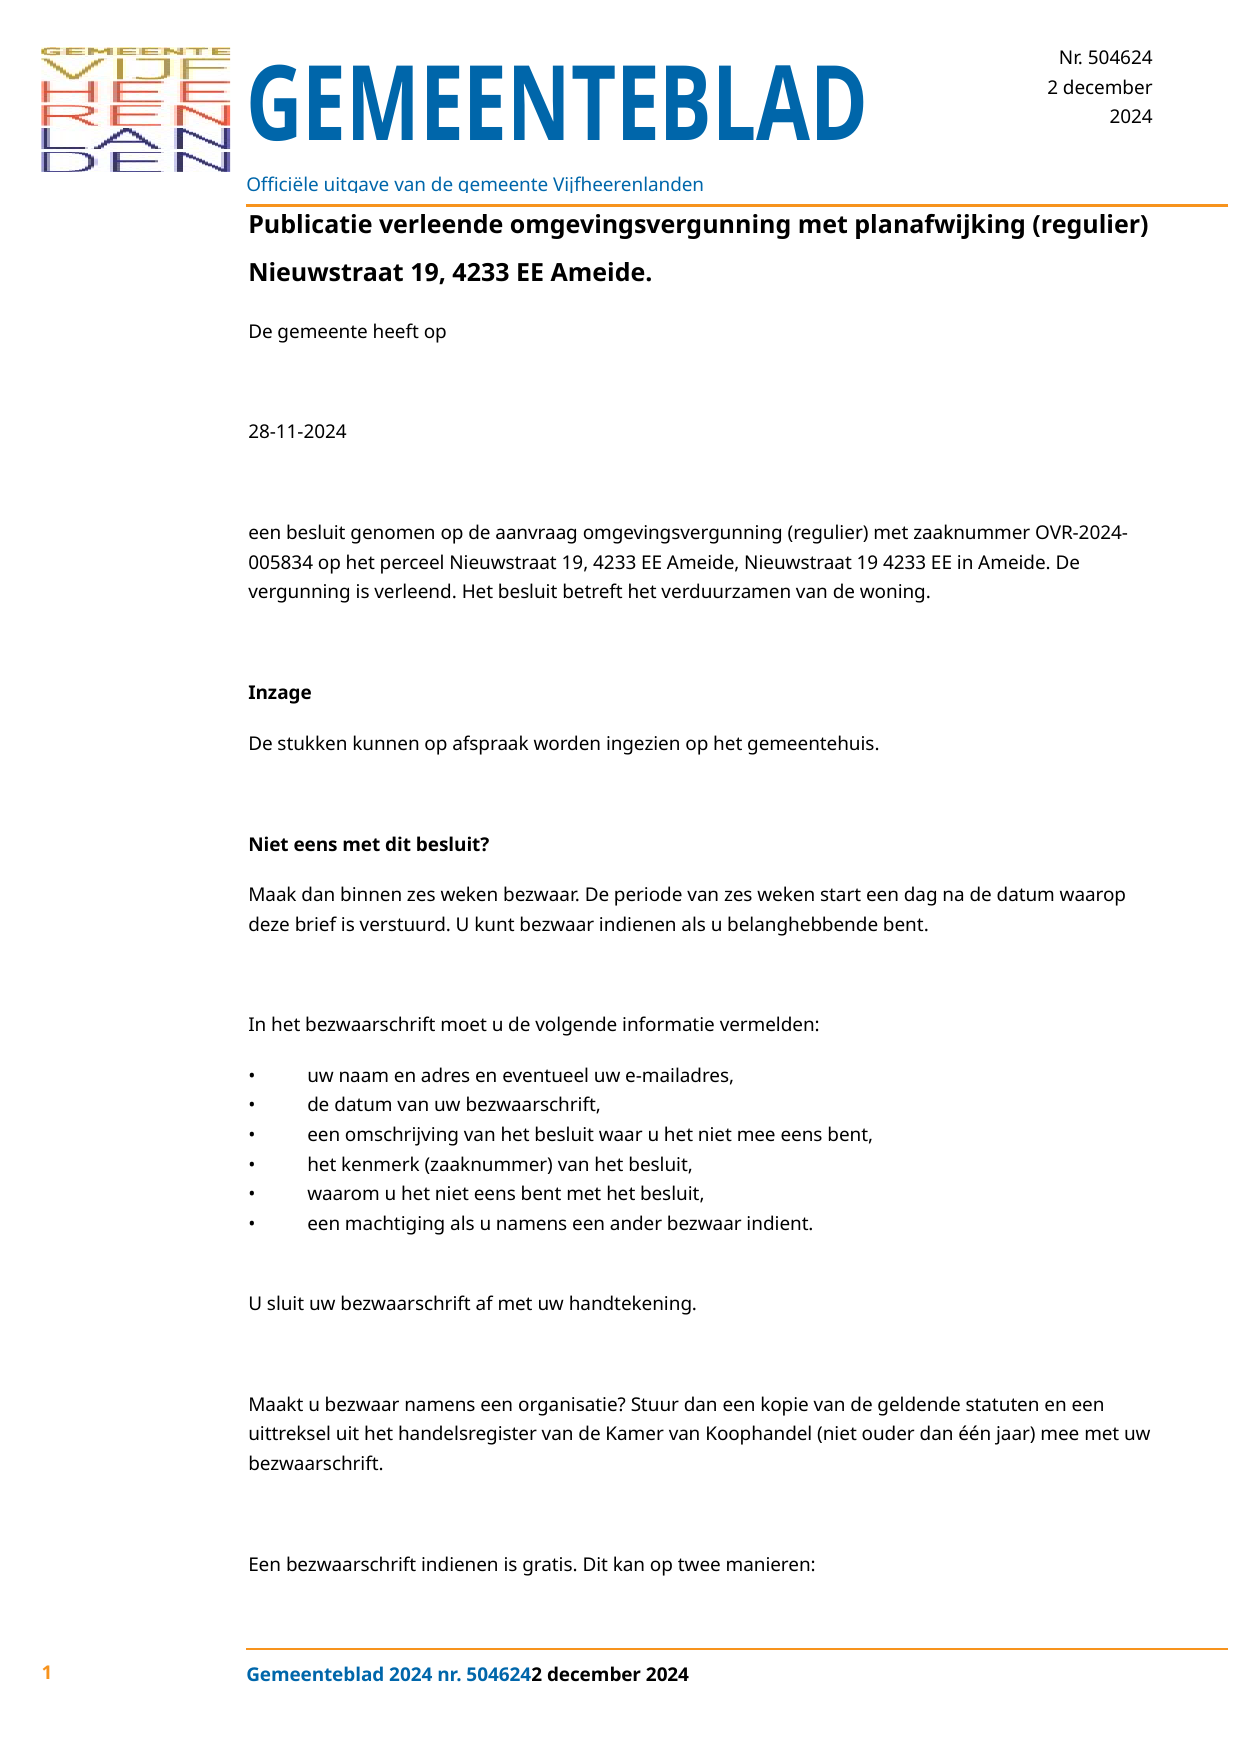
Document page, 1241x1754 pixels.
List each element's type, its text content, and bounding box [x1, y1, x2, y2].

text In het bezwaarschrift moet u de volgende informatie vermelden: [248, 1012, 1152, 1037]
picture [41, 47, 231, 172]
text Inzage [248, 679, 1152, 705]
text Een bezwaarschrift indienen is gratis. Dit kan op twee manieren: [248, 1551, 1152, 1577]
list een omschrijving van het besluit waar u het niet mee eens bent, [248, 1121, 1152, 1147]
text Niet eens met dit besluit? [248, 831, 1152, 857]
list waarom u het niet eens bent met het besluit, [248, 1180, 1152, 1206]
list uw naam en adres en eventueel uw e-mailadres, [248, 1062, 1152, 1088]
text De gemeente heeft op [248, 318, 1152, 344]
text Maak dan binnen zes weken bezwaar. De periode van zes weken start een dag na de datum waarop deze brief is verstuurd. U kunt bezwaar indienen als u belanghebbende bent. [248, 881, 1152, 937]
list het kenmerk (zaaknummer) van het besluit, [248, 1151, 1152, 1177]
text Maakt u bezwaar namens een organisatie? Stuur dan een kopie van de geldende statuten en een uittreksel uit het handelsregister van de Kamer van Koophandel (niet ouder dan één jaar) mee met uw bezwaarschrift. [248, 1391, 1152, 1476]
list een machtiging als u namens een ander bezwaar indient. [248, 1210, 1152, 1236]
text 28-11-2024 [248, 419, 1152, 444]
text De stukken kunnen op afspraak worden ingezien op het gemeentehuis. [248, 730, 1152, 756]
text U sluit uw bezwaarschrift af met uw handtekening. [248, 1290, 1152, 1316]
text een besluit genomen op de aanvraag omgevingsvergunning (regulier) met zaaknummer OVR-2024-005834 op het perceel Nieuwstraat 19, 4233 EE Ameide, Nieuwstraat 19 4233 EE in Ameide. De vergunning is verleend. Het besluit betreft het verduurzamen van de woning. [248, 519, 1152, 604]
text Publicatie verleende omgevingsvergunning met planafwijking (regulier) Nieuwstraat 19, 4233 EE Ameide. [248, 207, 1152, 288]
list de datum van uw bezwaarschrift, [248, 1092, 1152, 1117]
